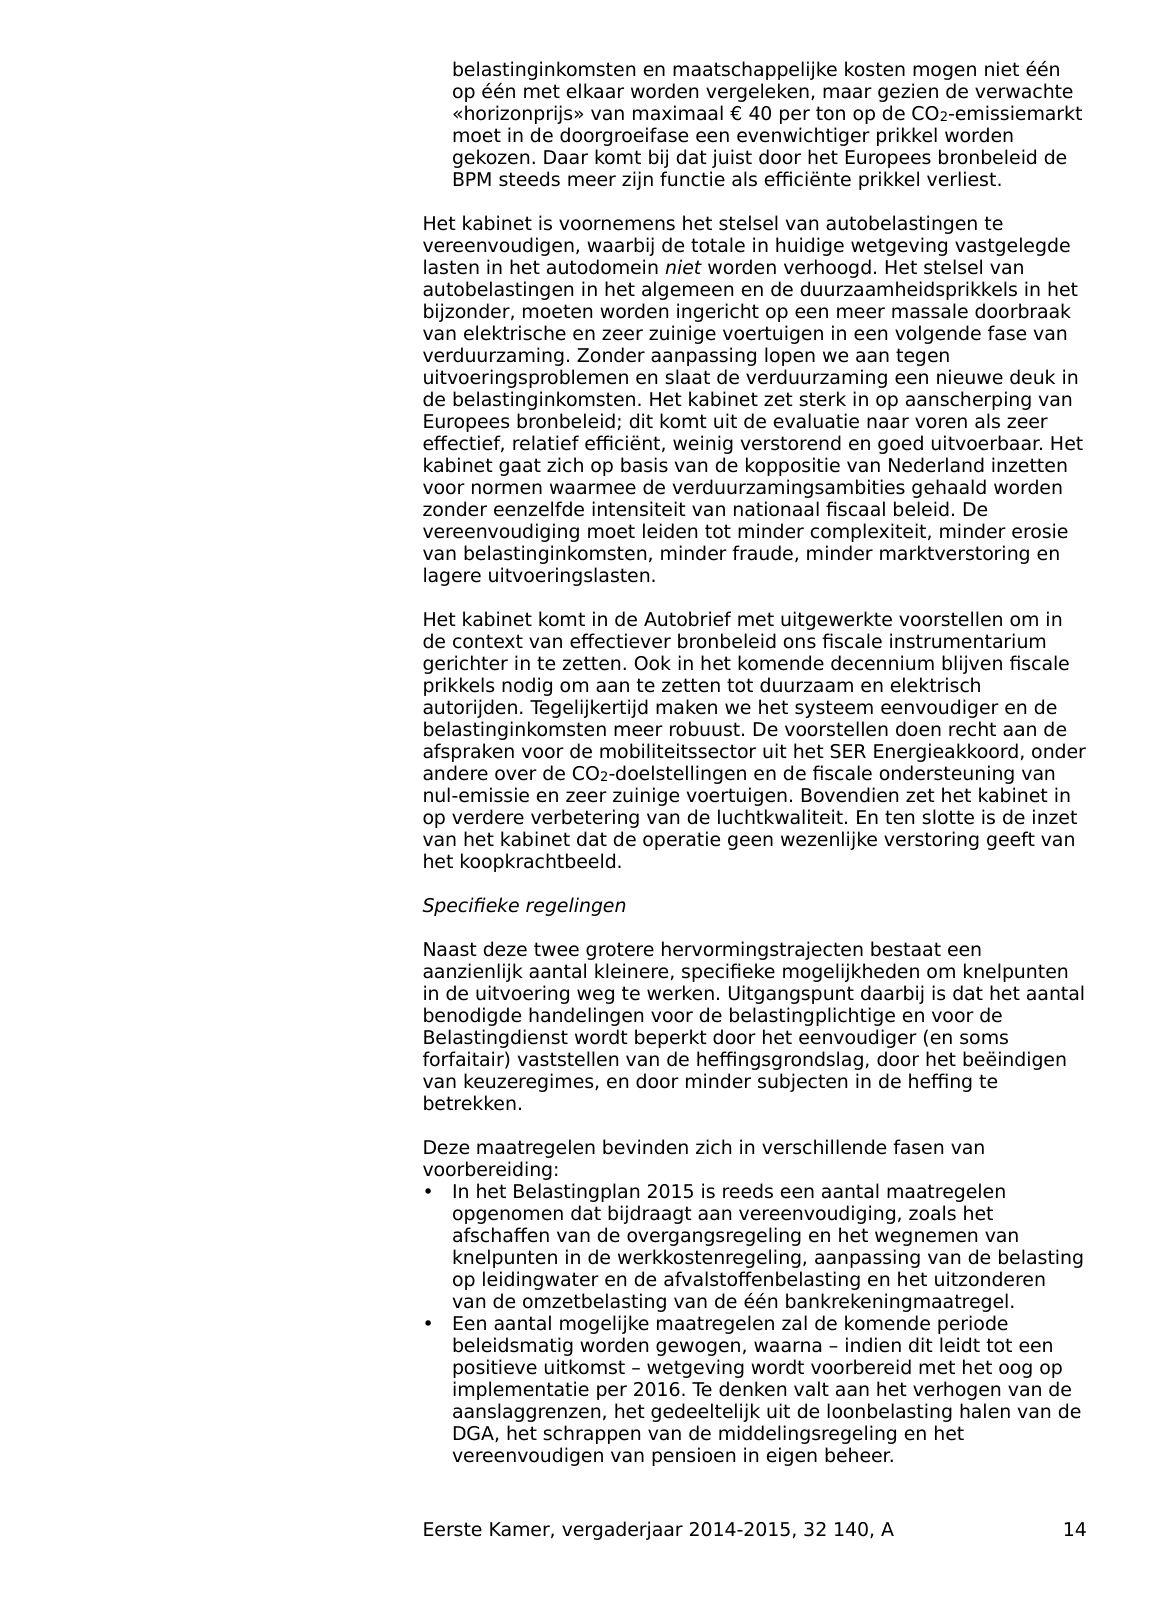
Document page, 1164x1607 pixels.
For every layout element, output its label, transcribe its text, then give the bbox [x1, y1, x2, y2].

text • In het Belastingplan 2015 is reeds een aantal maatregelen opgenomen dat bijdraagt aan vereenvoudiging, zoals het afschaffen van de overgangsregeling en het wegnemen van knelpunten in de werkkostenregeling, aanpassing van de belasting op leidingwater en de afvalstoffenbelasting en het uitzonderen van de omzetbelasting van de één bankrekeningmaatregel. [422, 1181, 1087, 1313]
text belastinginkomsten en maatschappelijke kosten mogen niet één op één met elkaar worden vergeleken, maar gezien de verwachte «horizonprijs» van maximaal € 40 per ton op de CO2-emissiemarkt moet in de doorgroeifase een evenwichtiger prikkel worden gekozen. Daar komt bij dat juist door het Europees bronbeleid de BPM steeds meer zijn functie als efficiënte prikkel verliest. [422, 59, 1087, 191]
text Deze maatregelen bevinden zich in verschillende fasen van voorbereiding: [422, 1137, 1087, 1181]
text Het kabinet komt in de Autobrief met uitgewerkte voorstellen om in de context van effectiever bronbeleid ons fiscale instrumentarium gerichter in te zetten. Ook in het komende decennium blijven fiscale prikkels nodig om aan te zetten tot duurzaam en elektrisch autorijden. Tegelijkertijd maken we het systeem eenvoudiger en de belastinginkomsten meer robuust. De voorstellen doen recht aan de afspraken voor de mobiliteitssector uit het SER Energieakkoord, onder andere over de CO2-doelstellingen en de fiscale ondersteuning van nul-emissie en zeer zuinige voertuigen. Bovendien zet het kabinet in op verdere verbetering van de luchtkwaliteit. En ten slotte is de inzet van het kabinet dat de operatie geen wezenlijke verstoring geeft van het koopkrachtbeeld. [422, 609, 1087, 873]
text • Een aantal mogelijke maatregelen zal de komende periode beleidsmatig worden gewogen, waarna – indien dit leidt tot een positieve uitkomst – wetgeving wordt voorbereid met het oog op implementatie per 2016. Te denken valt aan het verhogen van de aanslaggrenzen, het gedeeltelijk uit de loonbelasting halen van de DGA, het schrappen van de middelingsregeling en het vereenvoudigen van pensioen in eigen beheer. [422, 1313, 1087, 1467]
text Naast deze twee grotere hervormingstrajecten bestaat een aanzienlijk aantal kleinere, specifieke mogelijkheden om knelpunten in de uitvoering weg te werken. Uitgangspunt daarbij is dat het aantal benodigde handelingen voor de belastingplichtige en voor de Belastingdienst wordt beperkt door het eenvoudiger (en soms forfaitair) vaststellen van de heffingsgrondslag, door het beëindigen van keuzeregimes, en door minder subjecten in de heffing te betrekken. [422, 939, 1087, 1115]
subtitle Specifieke regelingen [422, 895, 1087, 917]
text Het kabinet is voornemens het stelsel van autobelastingen te vereenvoudigen, waarbij de totale in huidige wetgeving vastgelegde lasten in het autodomein niet worden verhoogd. Het stelsel van autobelastingen in het algemeen en de duurzaamheidsprikkels in het bijzonder, moeten worden ingericht op een meer massale doorbraak van elektrische en zeer zuinige voertuigen in een volgende fase van verduurzaming. Zonder aanpassing lopen we aan tegen uitvoeringsproblemen en slaat de verduurzaming een nieuwe deuk in de belastinginkomsten. Het kabinet zet sterk in op aanscherping van Europees bronbeleid; dit komt uit de evaluatie naar voren als zeer effectief, relatief efficiënt, weinig verstorend en goed uitvoerbaar. Het kabinet gaat zich op basis van de koppositie van Nederland inzetten voor normen waarmee de verduurzamingsambities gehaald worden zonder eenzelfde intensiteit van nationaal fiscaal beleid. De vereenvoudiging moet leiden tot minder complexiteit, minder erosie van belastinginkomsten, minder fraude, minder marktverstoring en lagere uitvoeringslasten. [422, 213, 1087, 587]
